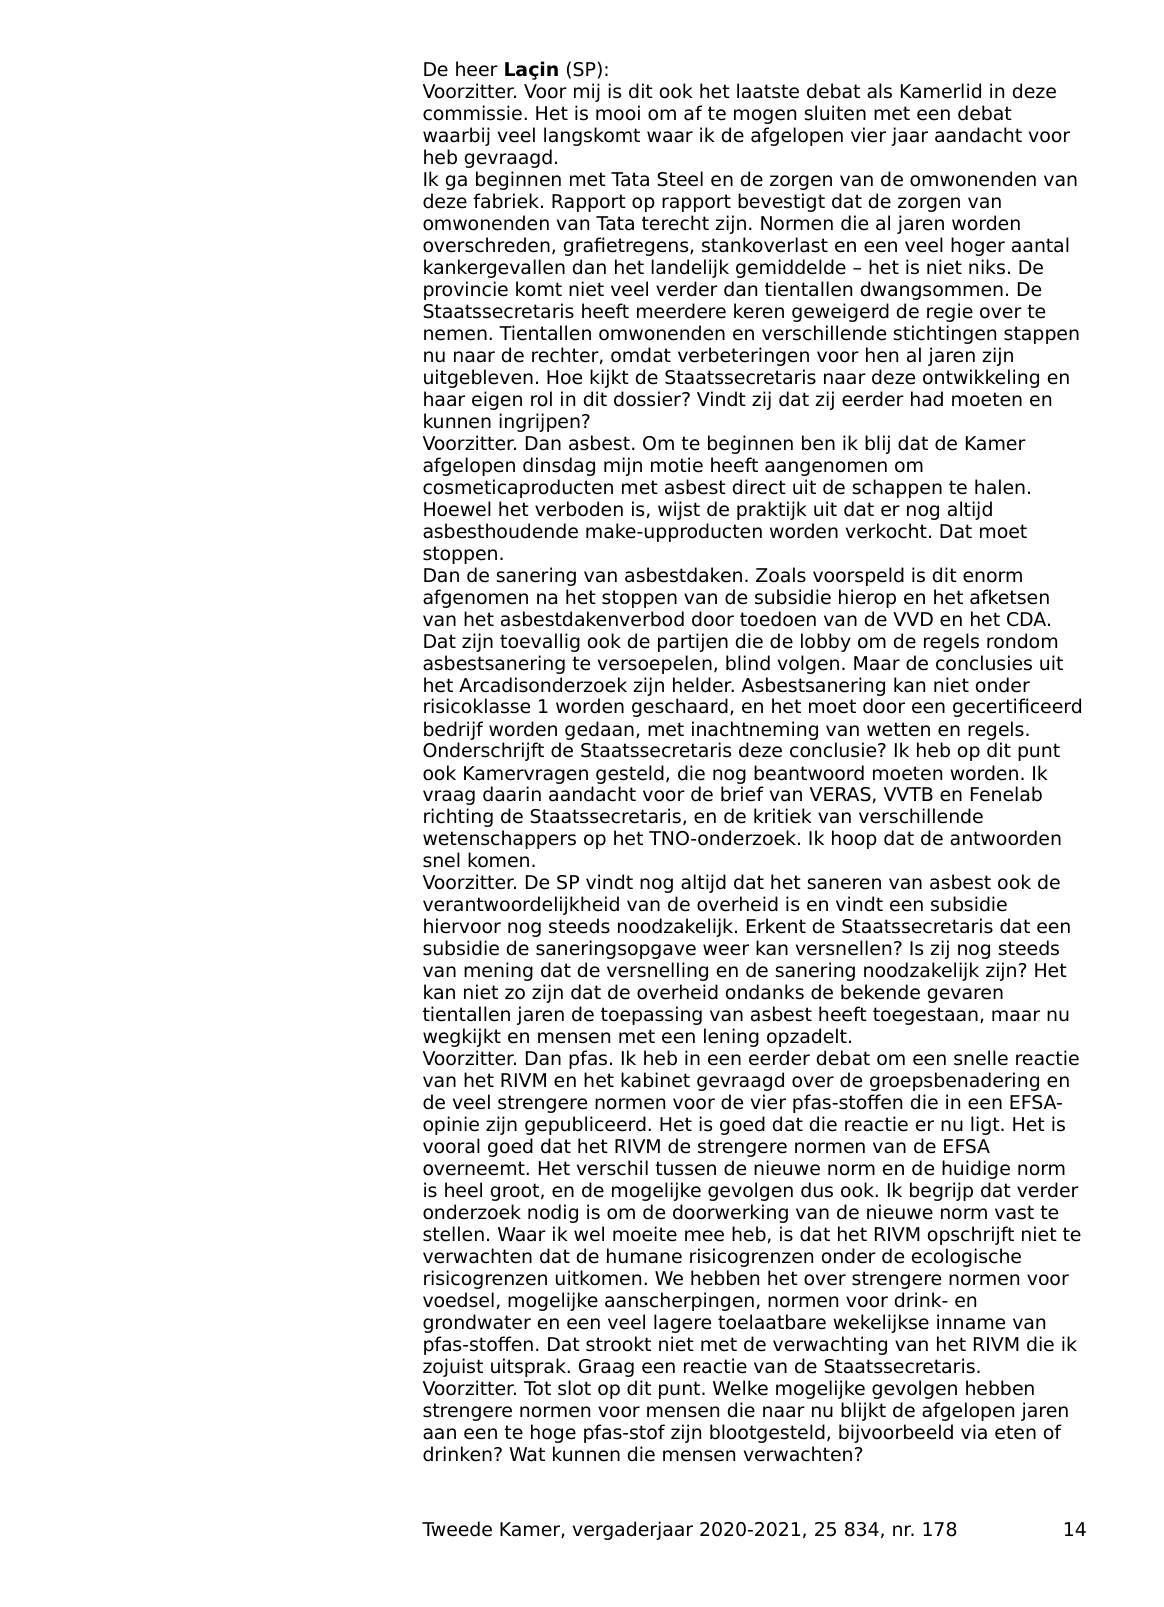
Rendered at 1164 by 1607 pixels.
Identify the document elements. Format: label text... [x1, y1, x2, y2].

text Voorzitter. De SP vindt nog altijd dat het saneren van asbest ook de verantwoordelijkheid van de overheid is en vindt een subsidie hiervoor nog steeds noodzakelijk. Erkent de Staatssecretaris dat een subsidie de saneringsopgave weer kan versnellen? Is zij nog steeds van mening dat de versnelling en de sanering noodzakelijk zijn? Het kan niet zo zijn dat de overheid ondanks de bekende gevaren tientallen jaren de toepassing van asbest heeft toegestaan, maar nu wegkijkt en mensen met een lening opzadelt. [422, 872, 1087, 1048]
text Ik ga beginnen met Tata Steel en de zorgen van de omwonenden van deze fabriek. Rapport op rapport bevestigt dat de zorgen van omwonenden van Tata terecht zijn. Normen die al jaren worden overschreden, grafietregens, stankoverlast en een veel hoger aantal kankergevallen dan het landelijk gemiddelde – het is niet niks. De provincie komt niet veel verder dan tientallen dwangsommen. De Staatssecretaris heeft meerdere keren geweigerd de regie over te nemen. Tientallen omwonenden en verschillende stichtingen stappen nu naar de rechter, omdat verbeteringen voor hen al jaren zijn uitgebleven. Hoe kijkt de Staatssecretaris naar deze ontwikkeling en haar eigen rol in dit dossier? Vindt zij dat zij eerder had moeten en kunnen ingrijpen? [422, 169, 1087, 433]
text Voorzitter. Dan pfas. Ik heb in een eerder debat om een snelle reactie van het RIVM en het kabinet gevraagd over de groepsbenadering en de veel strengere normen voor de vier pfas-stoffen die in een EFSA-opinie zijn gepubliceerd. Het is goed dat die reactie er nu ligt. Het is vooral goed dat het RIVM de strengere normen van de EFSA overneemt. Het verschil tussen de nieuwe norm en de huidige norm is heel groot, en de mogelijke gevolgen dus ook. Ik begrijp dat verder onderzoek nodig is om de doorwerking van de nieuwe norm vast te stellen. Waar ik wel moeite mee heb, is dat het RIVM opschrijft niet te verwachten dat de humane risicogrenzen onder de ecologische risicogrenzen uitkomen. We hebben het over strengere normen voor voedsel, mogelijke aanscherpingen, normen voor drink- en grondwater en een veel lagere toelaatbare wekelijkse inname van pfas-stoffen. Dat strookt niet met de verwachting van het RIVM die ik zojuist uitsprak. Graag een reactie van de Staatssecretaris. [422, 1048, 1087, 1378]
text Voorzitter. Tot slot op dit punt. Welke mogelijke gevolgen hebben strengere normen voor mensen die naar nu blijkt de afgelopen jaren aan een te hoge pfas-stof zijn blootgesteld, bijvoorbeeld via eten of drinken? Wat kunnen die mensen verwachten? [422, 1378, 1087, 1466]
text Voorzitter. Dan asbest. Om te beginnen ben ik blij dat de Kamer afgelopen dinsdag mijn motie heeft aangenomen om cosmeticaproducten met asbest direct uit de schappen te halen. Hoewel het verboden is, wijst de praktijk uit dat er nog altijd asbesthoudende make-upproducten worden verkocht. Dat moet stoppen. [422, 433, 1087, 564]
text De heer Laçin (SP): [422, 59, 1087, 81]
text Voorzitter. Voor mij is dit ook het laatste debat als Kamerlid in deze commissie. Het is mooi om af te mogen sluiten met een debat waarbij veel langskomt waar ik de afgelopen vier jaar aandacht voor heb gevraagd. [422, 81, 1087, 169]
text Dan de sanering van asbestdaken. Zoals voorspeld is dit enorm afgenomen na het stoppen van de subsidie hierop en het afketsen van het asbestdakenverbod door toedoen van de VVD en het CDA. Dat zijn toevallig ook de partijen die de lobby om de regels rondom asbestsanering te versoepelen, blind volgen. Maar de conclusies uit het Arcadisonderzoek zijn helder. Asbestsanering kan niet onder risicoklasse 1 worden geschaard, en het moet door een gecertificeerd bedrijf worden gedaan, met inachtneming van wetten en regels. Onderschrijft de Staatssecretaris deze conclusie? Ik heb op dit punt ook Kamervragen gesteld, die nog beantwoord moeten worden. Ik vraag daarin aandacht voor de brief van VERAS, VVTB en Fenelab richting de Staatssecretaris, en de kritiek van verschillende wetenschappers op het TNO-onderzoek. Ik hoop dat de antwoorden snel komen. [422, 564, 1087, 872]
